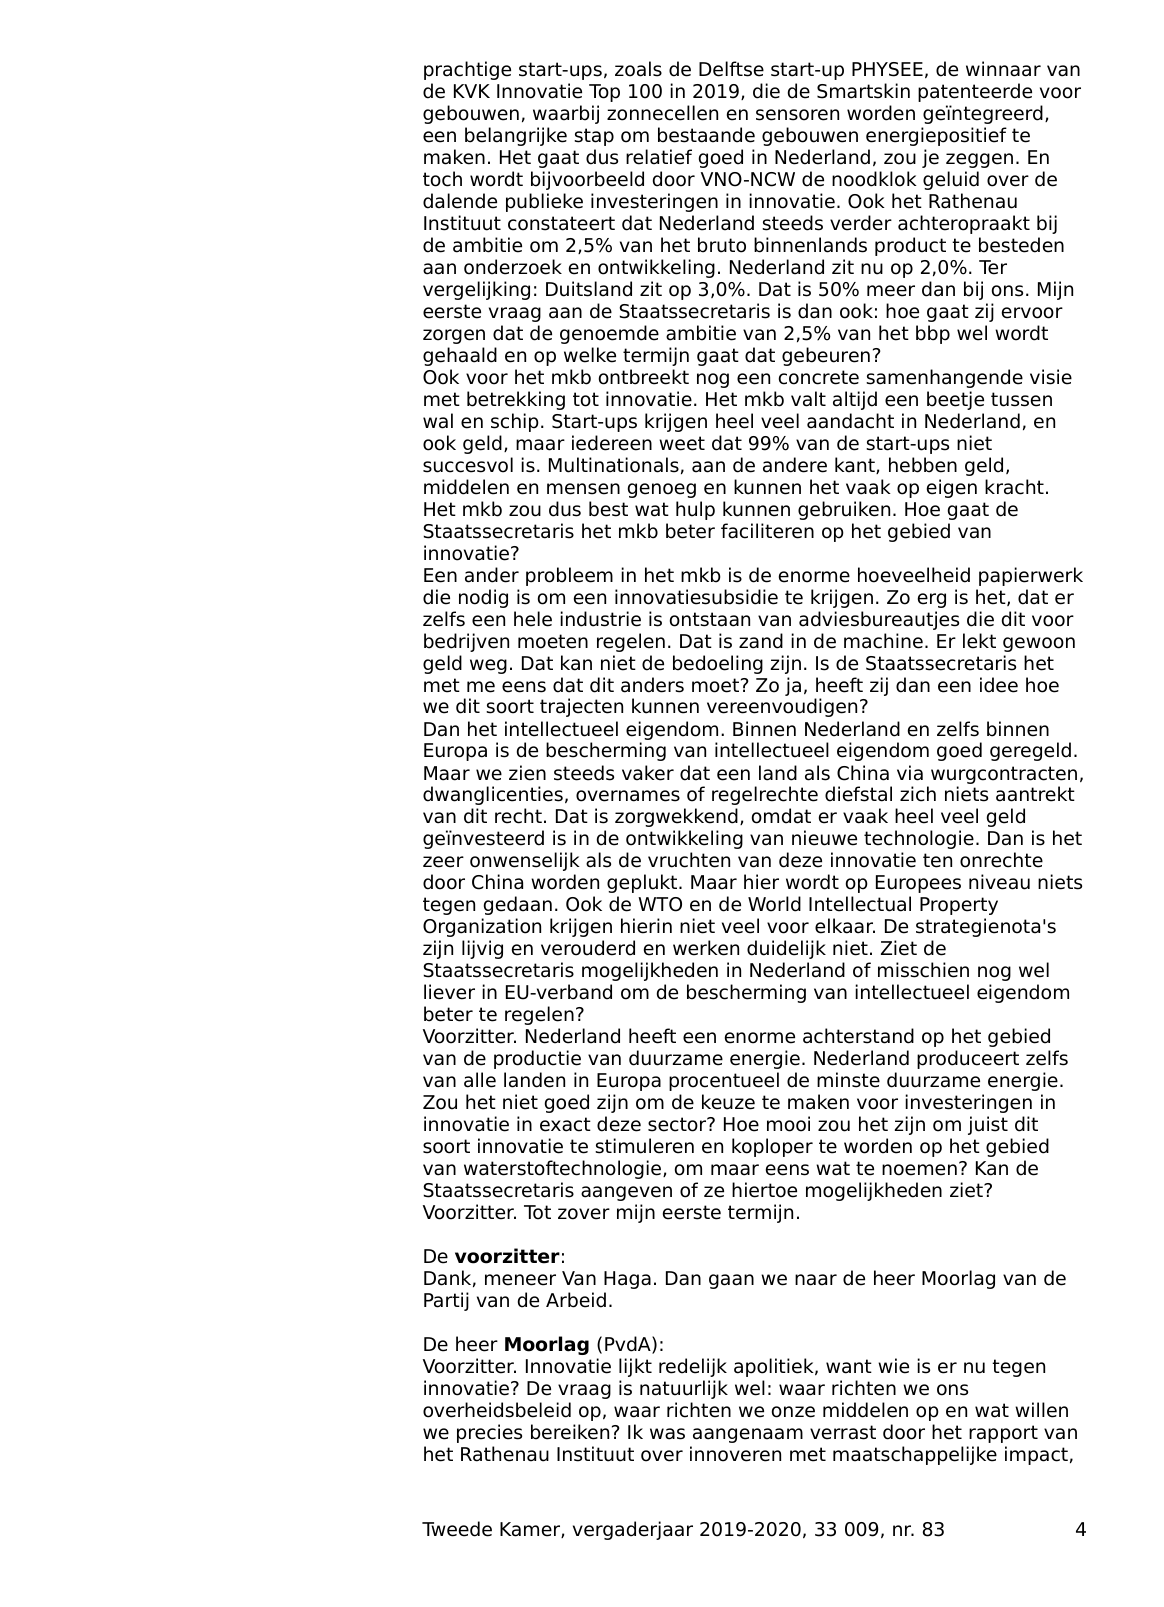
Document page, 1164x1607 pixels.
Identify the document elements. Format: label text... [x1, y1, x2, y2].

text Voorzitter. Innovatie lijkt redelijk apolitiek, want wie is er nu tegen innovatie? De vraag is natuurlijk wel: waar richten we ons overheidsbeleid op, waar richten we onze middelen op en wat willen we precies bereiken? Ik was aangenaam verrast door het rapport van het Rathenau Instituut over innoveren met maatschappelijke impact, [422, 1356, 1087, 1466]
text Voorzitter. Nederland heeft een enorme achterstand op het gebied van de productie van duurzame energie. Nederland produceert zelfs van alle landen in Europa procentueel de minste duurzame energie. Zou het niet goed zijn om de keuze te maken voor investeringen in innovatie in exact deze sector? Hoe mooi zou het zijn om juist dit soort innovatie te stimuleren en koploper te worden op het gebied van waterstoftechnologie, om maar eens wat te noemen? Kan de Staatssecretaris aangeven of ze hiertoe mogelijkheden ziet? [422, 1026, 1087, 1202]
text De heer Moorlag (PvdA): [422, 1334, 1087, 1356]
text prachtige start-ups, zoals de Delftse start-up PHYSEE, de winnaar van de KVK Innovatie Top 100 in 2019, die de Smartskin patenteerde voor gebouwen, waarbij zonnecellen en sensoren worden geïntegreerd, een belangrijke stap om bestaande gebouwen energiepositief te maken. Het gaat dus relatief goed in Nederland, zou je zeggen. En toch wordt bijvoorbeeld door VNO-NCW de noodklok geluid over de dalende publieke investeringen in innovatie. Ook het Rathenau Instituut constateert dat Nederland steeds verder achteropraakt bij de ambitie om 2,5% van het bruto binnenlands product te besteden aan onderzoek en ontwikkeling. Nederland zit nu op 2,0%. Ter vergelijking: Duitsland zit op 3,0%. Dat is 50% meer dan bij ons. Mijn eerste vraag aan de Staatssecretaris is dan ook: hoe gaat zij ervoor zorgen dat de genoemde ambitie van 2,5% van het bbp wel wordt gehaald en op welke termijn gaat dat gebeuren? [422, 59, 1087, 367]
text Voorzitter. Tot zover mijn eerste termijn. [422, 1202, 1087, 1224]
text Dan het intellectueel eigendom. Binnen Nederland en zelfs binnen Europa is de bescherming van intellectueel eigendom goed geregeld. Maar we zien steeds vaker dat een land als China via wurgcontracten, dwanglicenties, overnames of regelrechte diefstal zich niets aantrekt van dit recht. Dat is zorgwekkend, omdat er vaak heel veel geld geïnvesteerd is in de ontwikkeling van nieuwe technologie. Dan is het zeer onwenselijk als de vruchten van deze innovatie ten onrechte door China worden geplukt. Maar hier wordt op Europees niveau niets tegen gedaan. Ook de WTO en de World Intellectual Property Organization krijgen hierin niet veel voor elkaar. De strategienota's zijn lijvig en verouderd en werken duidelijk niet. Ziet de Staatssecretaris mogelijkheden in Nederland of misschien nog wel liever in EU-verband om de bescherming van intellectueel eigendom beter te regelen? [422, 718, 1087, 1026]
text Ook voor het mkb ontbreekt nog een concrete samenhangende visie met betrekking tot innovatie. Het mkb valt altijd een beetje tussen wal en schip. Start-ups krijgen heel veel aandacht in Nederland, en ook geld, maar iedereen weet dat 99% van de start-ups niet succesvol is. Multinationals, aan de andere kant, hebben geld, middelen en mensen genoeg en kunnen het vaak op eigen kracht. Het mkb zou dus best wat hulp kunnen gebruiken. Hoe gaat de Staatssecretaris het mkb beter faciliteren op het gebied van innovatie? [422, 367, 1087, 564]
text Een ander probleem in het mkb is de enorme hoeveelheid papierwerk die nodig is om een innovatiesubsidie te krijgen. Zo erg is het, dat er zelfs een hele industrie is ontstaan van adviesbureautjes die dit voor bedrijven moeten regelen. Dat is zand in de machine. Er lekt gewoon geld weg. Dat kan niet de bedoeling zijn. Is de Staatssecretaris het met me eens dat dit anders moet? Zo ja, heeft zij dan een idee hoe we dit soort trajecten kunnen vereenvoudigen? [422, 564, 1087, 718]
text De voorzitter: [422, 1246, 1087, 1268]
text Dank, meneer Van Haga. Dan gaan we naar de heer Moorlag van de Partij van de Arbeid. [422, 1268, 1087, 1312]
